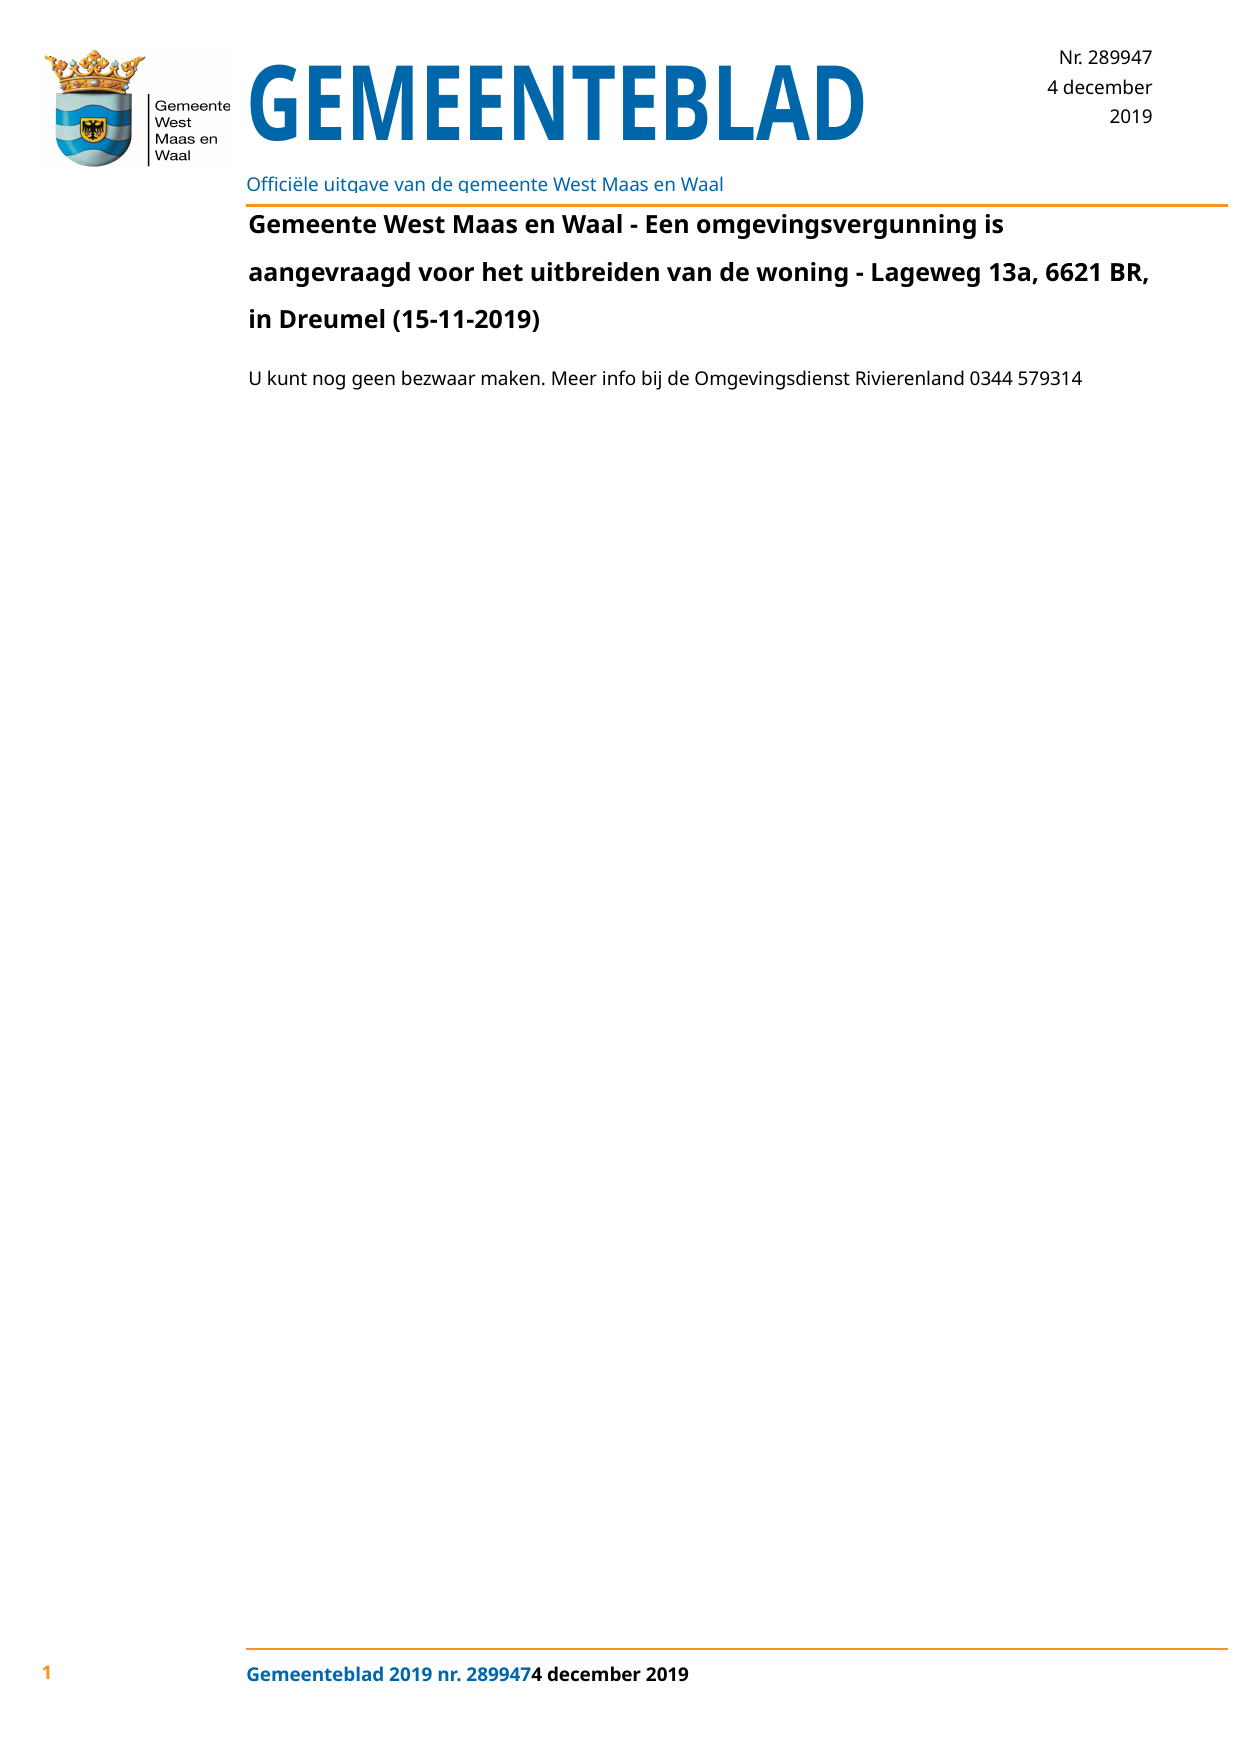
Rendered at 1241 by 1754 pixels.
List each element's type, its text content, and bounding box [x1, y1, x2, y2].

text Gemeente West Maas en Waal - Een omgevingsvergunning is aangevraagd voor het uitbreiden van de woning - Lageweg 13a, 6621 BR, in Dreumel (15-11-2019) [248, 207, 1152, 336]
text U kunt nog geen bezwaar maken. Meer info bij de Omgevingsdienst Rivierenland 0344 579314 [248, 366, 1152, 391]
picture [41, 47, 231, 172]
